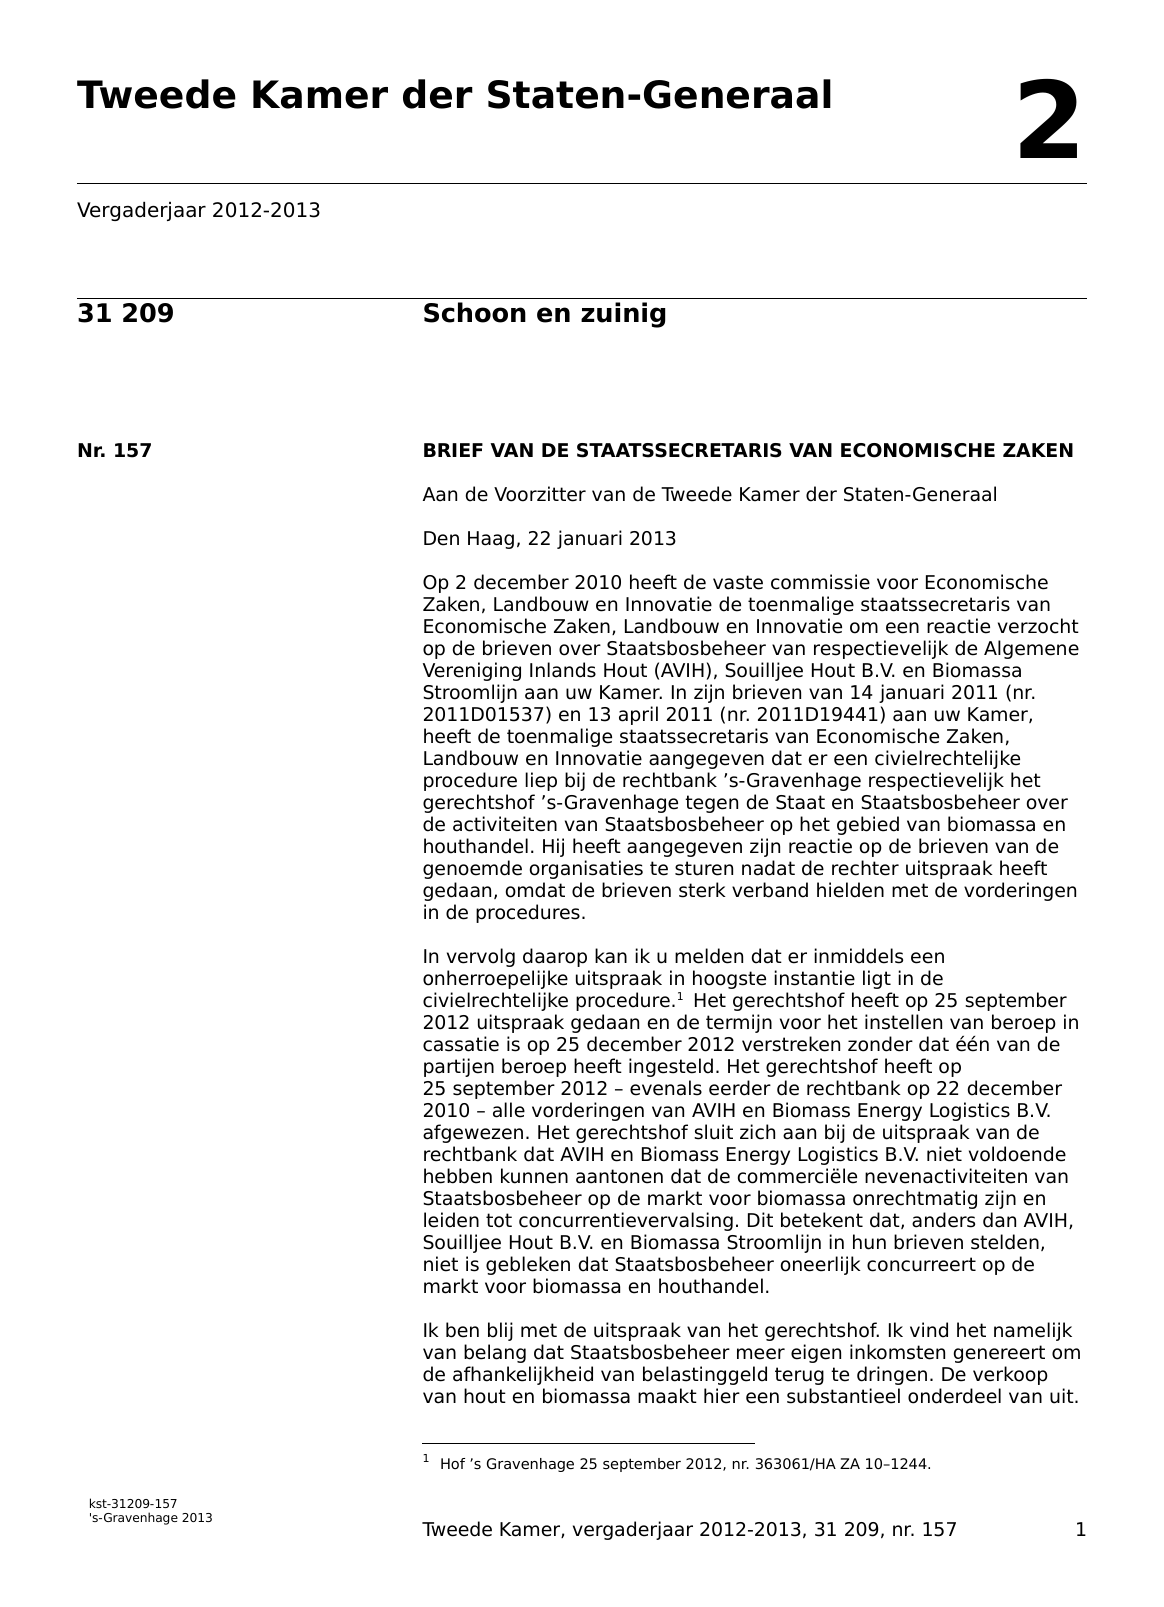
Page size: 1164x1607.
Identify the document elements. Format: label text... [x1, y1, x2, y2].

text Hof ’s Gravenhage 25 september 2012, nr. 363061/HA ZA 10–1244. [422, 1452, 1087, 1474]
text 's-Gravenhage 2013 [88, 1511, 323, 1525]
subtitle 31 209 Schoon en zuinig [77, 299, 1087, 329]
text Op 2 december 2010 heeft de vaste commissie voor Economische Zaken, Landbouw en Innovatie de toenmalige staatssecretaris van Economische Zaken, Landbouw en Innovatie om een reactie verzocht op de brieven over Staatsbosbeheer van respectievelijk de Algemene Vereniging Inlands Hout (AVIH), Souilljee Hout B.V. en Biomassa Stroomlijn aan uw Kamer. In zijn brieven van 14 januari 2011 (nr. 2011D01537) en 13 april 2011 (nr. 2011D19441) aan uw Kamer, heeft de toenmalige staatssecretaris van Economische Zaken, Landbouw en Innovatie aangegeven dat er een civielrechtelijke procedure liep bij de rechtbank ’s-Gravenhage respectievelijk het gerechtshof ’s-Gravenhage tegen de Staat en Staatsbosbeheer over de activiteiten van Staatsbosbeheer op het gebied van biomassa en houthandel. Hij heeft aangegeven zijn reactie op de brieven van de genoemde organisaties te sturen nadat de rechter uitspraak heeft gedaan, omdat de brieven sterk verband hielden met de vorderingen in de procedures. [422, 572, 1087, 924]
table_header 2 [886, 59, 1087, 183]
subtitle Nr. 157 BRIEF VAN DE STAATSSECRETARIS VAN ECONOMISCHE ZAKEN [77, 440, 1087, 462]
text Aan de Voorzitter van de Tweede Kamer der Staten-Generaal [422, 484, 1087, 506]
table_header Tweede Kamer der Staten-Generaal [77, 59, 886, 183]
table_cell Vergaderjaar 2012-2013 [77, 184, 1087, 298]
text Ik ben blij met de uitspraak van het gerechtshof. Ik vind het namelijk van belang dat Staatsbosbeheer meer eigen inkomsten genereert om de afhankelijkheid van belastinggeld terug te dringen. De verkoop van hout en biomassa maakt hier een substantieel onderdeel van uit. [422, 1320, 1087, 1408]
text In vervolg daarop kan ik u melden dat er inmiddels een onherroepelijke uitspraak in hoogste instantie ligt in de civielrechtelijke procedure. Het gerechtshof heeft op 25 september 2012 uitspraak gedaan en de termijn voor het instellen van beroep in cassatie is op 25 december 2012 verstreken zonder dat één van de partijen beroep heeft ingesteld. Het gerechtshof heeft op 25 september 2012 – evenals eerder de rechtbank op 22 december 2010 – alle vorderingen van AVIH en Biomass Energy Logistics B.V. afgewezen. Het gerechtshof sluit zich aan bij de uitspraak van de rechtbank dat AVIH en Biomass Energy Logistics B.V. niet voldoende hebben kunnen aantonen dat de commerciële nevenactiviteiten van Staatsbosbeheer op de markt voor biomassa onrechtmatig zijn en leiden tot concurrentievervalsing. Dit betekent dat, anders dan AVIH, Souilljee Hout B.V. en Biomassa Stroomlijn in hun brieven stelden, niet is gebleken dat Staatsbosbeheer oneerlijk concurreert op de markt voor biomassa en houthandel. [422, 946, 1087, 1298]
text kst-31209-157 [88, 1497, 323, 1511]
text Den Haag, 22 januari 2013 [422, 528, 1087, 550]
